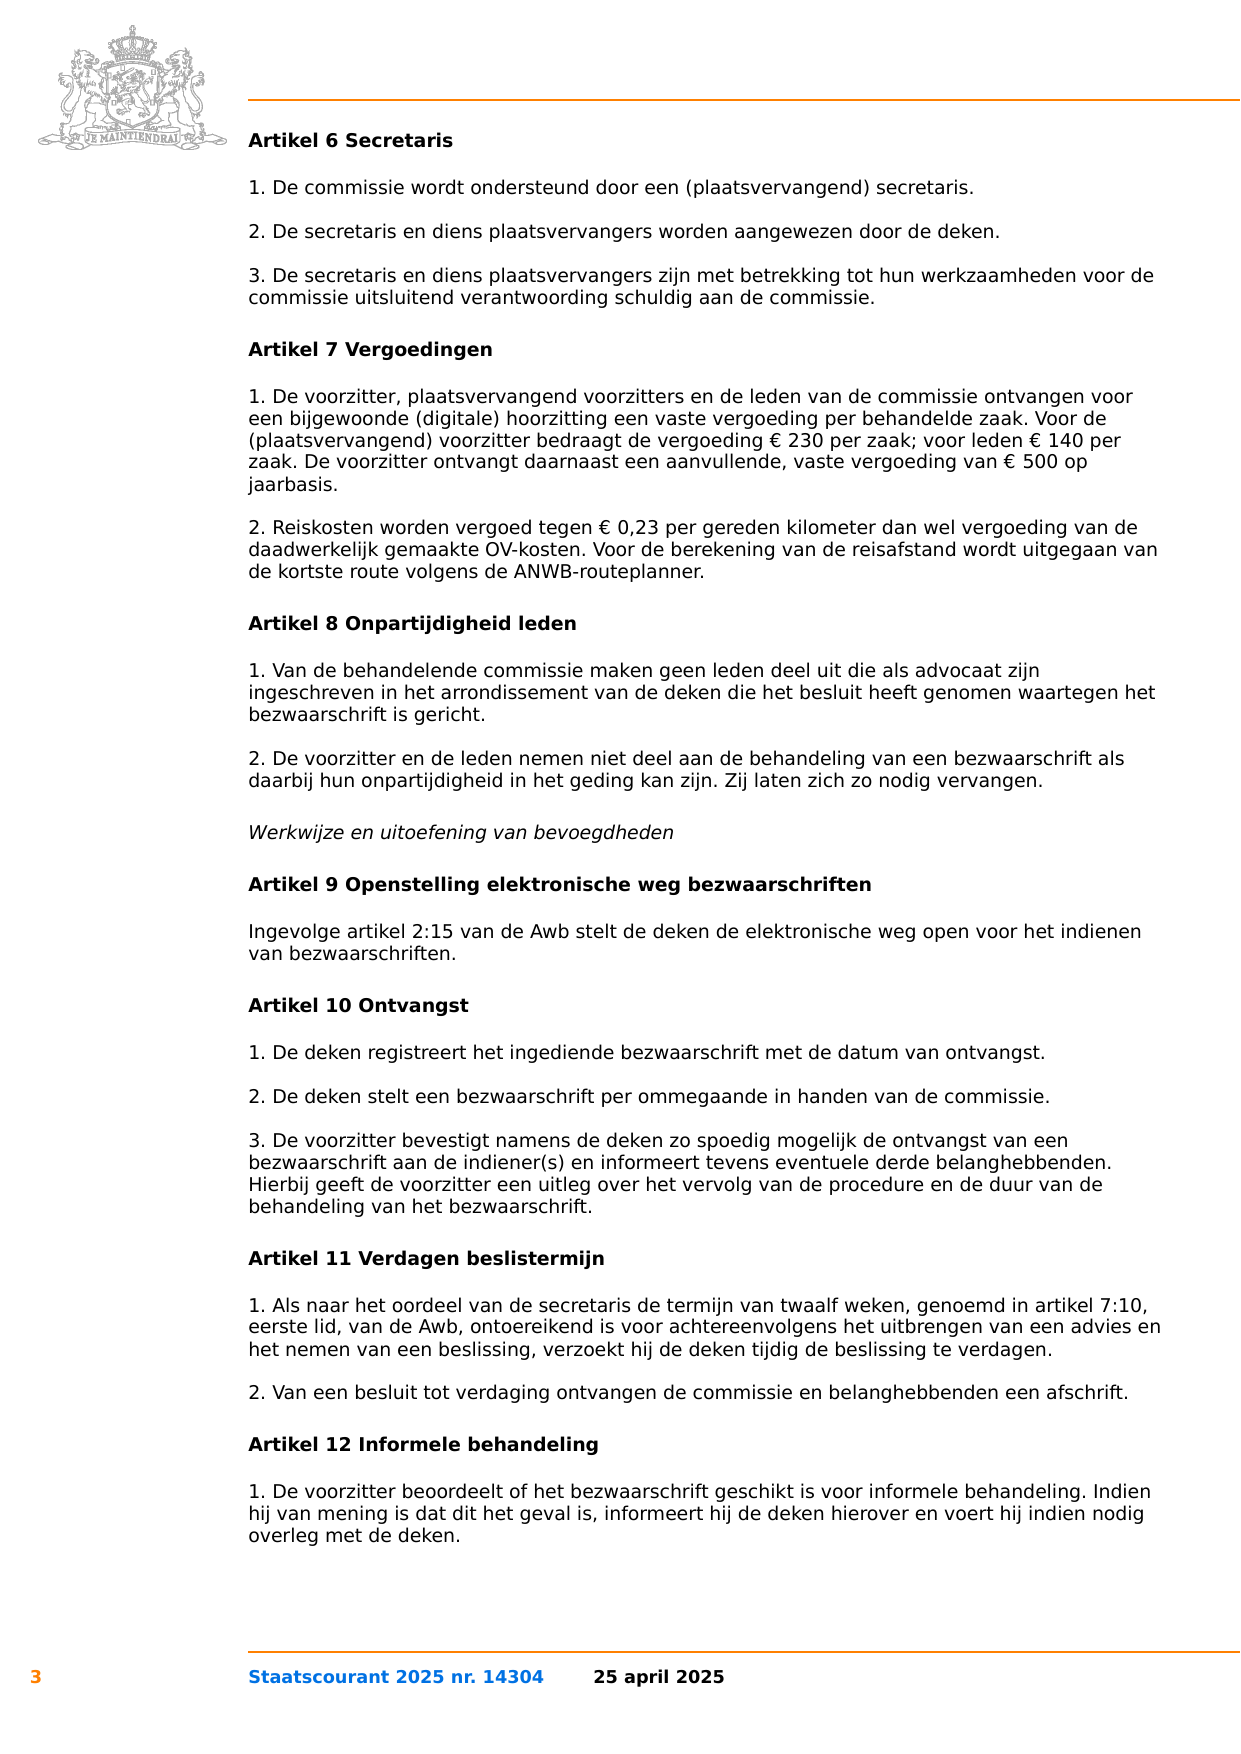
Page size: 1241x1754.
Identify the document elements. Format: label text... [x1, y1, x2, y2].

text 3. De voorzitter bevestigt namens de deken zo spoedig mogelijk de ontvangst van een bezwaarschrift aan de indiener(s) en informeert tevens eventuele derde belanghebbenden. Hierbij geeft de voorzitter een uitleg over het vervolg van de procedure en de duur van de behandeling van het bezwaarschrift. [248, 1129, 1163, 1217]
text Ingevolge artikel 2:15 van de Awb stelt de deken de elektronische weg open voor het indienen van bezwaarschriften. [248, 921, 1163, 965]
text 2. Reiskosten worden vergoed tegen € 0,23 per gereden kilometer dan wel vergoeding van de daadwerkelijk gemaakte OV-kosten. Voor de berekening van de reisafstand wordt uitgegaan van de kortste route volgens de ANWB-routeplanner. [248, 517, 1163, 583]
picture [38, 25, 227, 150]
text 1. De commissie wordt ondersteund door een (plaatsvervangend) secretaris. [248, 177, 1163, 199]
subtitle Artikel 7 Vergoedingen [248, 338, 1163, 361]
text 2. De deken stelt een bezwaarschrift per ommegaande in handen van de commissie. [248, 1086, 1163, 1108]
text 1. De deken registreert het ingediende bezwaarschrift met de datum van ontvangst. [248, 1042, 1163, 1064]
text 2. De voorzitter en de leden nemen niet deel aan de behandeling van een bezwaarschrift als daarbij hun onpartijdigheid in het geding kan zijn. Zij laten zich zo nodig vervangen. [248, 748, 1163, 792]
subtitle Artikel 8 Onpartijdigheid leden [248, 613, 1163, 635]
subtitle Artikel 11 Verdagen beslistermijn [248, 1247, 1163, 1269]
subtitle Artikel 9 Openstelling elektronische weg bezwaarschriften [248, 874, 1163, 896]
subtitle Artikel 12 Informele behandeling [248, 1434, 1163, 1456]
text 1. De voorzitter, plaatsvervangend voorzitters en de leden van de commissie ontvangen voor een bijgewoonde (digitale) hoorzitting een vaste vergoeding per behandelde zaak. Voor de (plaatsvervangend) voorzitter bedraagt de vergoeding € 230 per zaak; voor leden € 140 per zaak. De voorzitter ontvangt daarnaast een aanvullende, vaste vergoeding van € 500 op jaarbasis. [248, 386, 1163, 495]
text 2. De secretaris en diens plaatsvervangers worden aangewezen door de deken. [248, 221, 1163, 243]
text 3. De secretaris en diens plaatsvervangers zijn met betrekking tot hun werkzaamheden voor de commissie uitsluitend verantwoording schuldig aan de commissie. [248, 264, 1163, 308]
text 1. Van de behandelende commissie maken geen leden deel uit die als advocaat zijn ingeschreven in het arrondissement van de deken die het besluit heeft genomen waartegen het bezwaarschrift is gericht. [248, 660, 1163, 726]
subtitle Artikel 10 Ontvangst [248, 995, 1163, 1017]
subtitle Werkwijze en uitoefening van bevoegdheden [248, 822, 1163, 844]
text 1. Als naar het oordeel van de secretaris de termijn van twaalf weken, genoemd in artikel 7:10, eerste lid, van de Awb, ontoereikend is voor achtereenvolgens het uitbrengen van een advies en het nemen van een beslissing, verzoekt hij de deken tijdig de beslissing te verdagen. [248, 1294, 1163, 1360]
text 1. De voorzitter beoordeelt of het bezwaarschrift geschikt is voor informele behandeling. Indien hij van mening is dat dit het geval is, informeert hij de deken hierover en voert hij indien nodig overleg met de deken. [248, 1481, 1163, 1547]
subtitle Artikel 6 Secretaris [248, 130, 1163, 152]
text 2. Van een besluit tot verdaging ontvangen de commissie en belanghebbenden een afschrift. [248, 1382, 1163, 1404]
